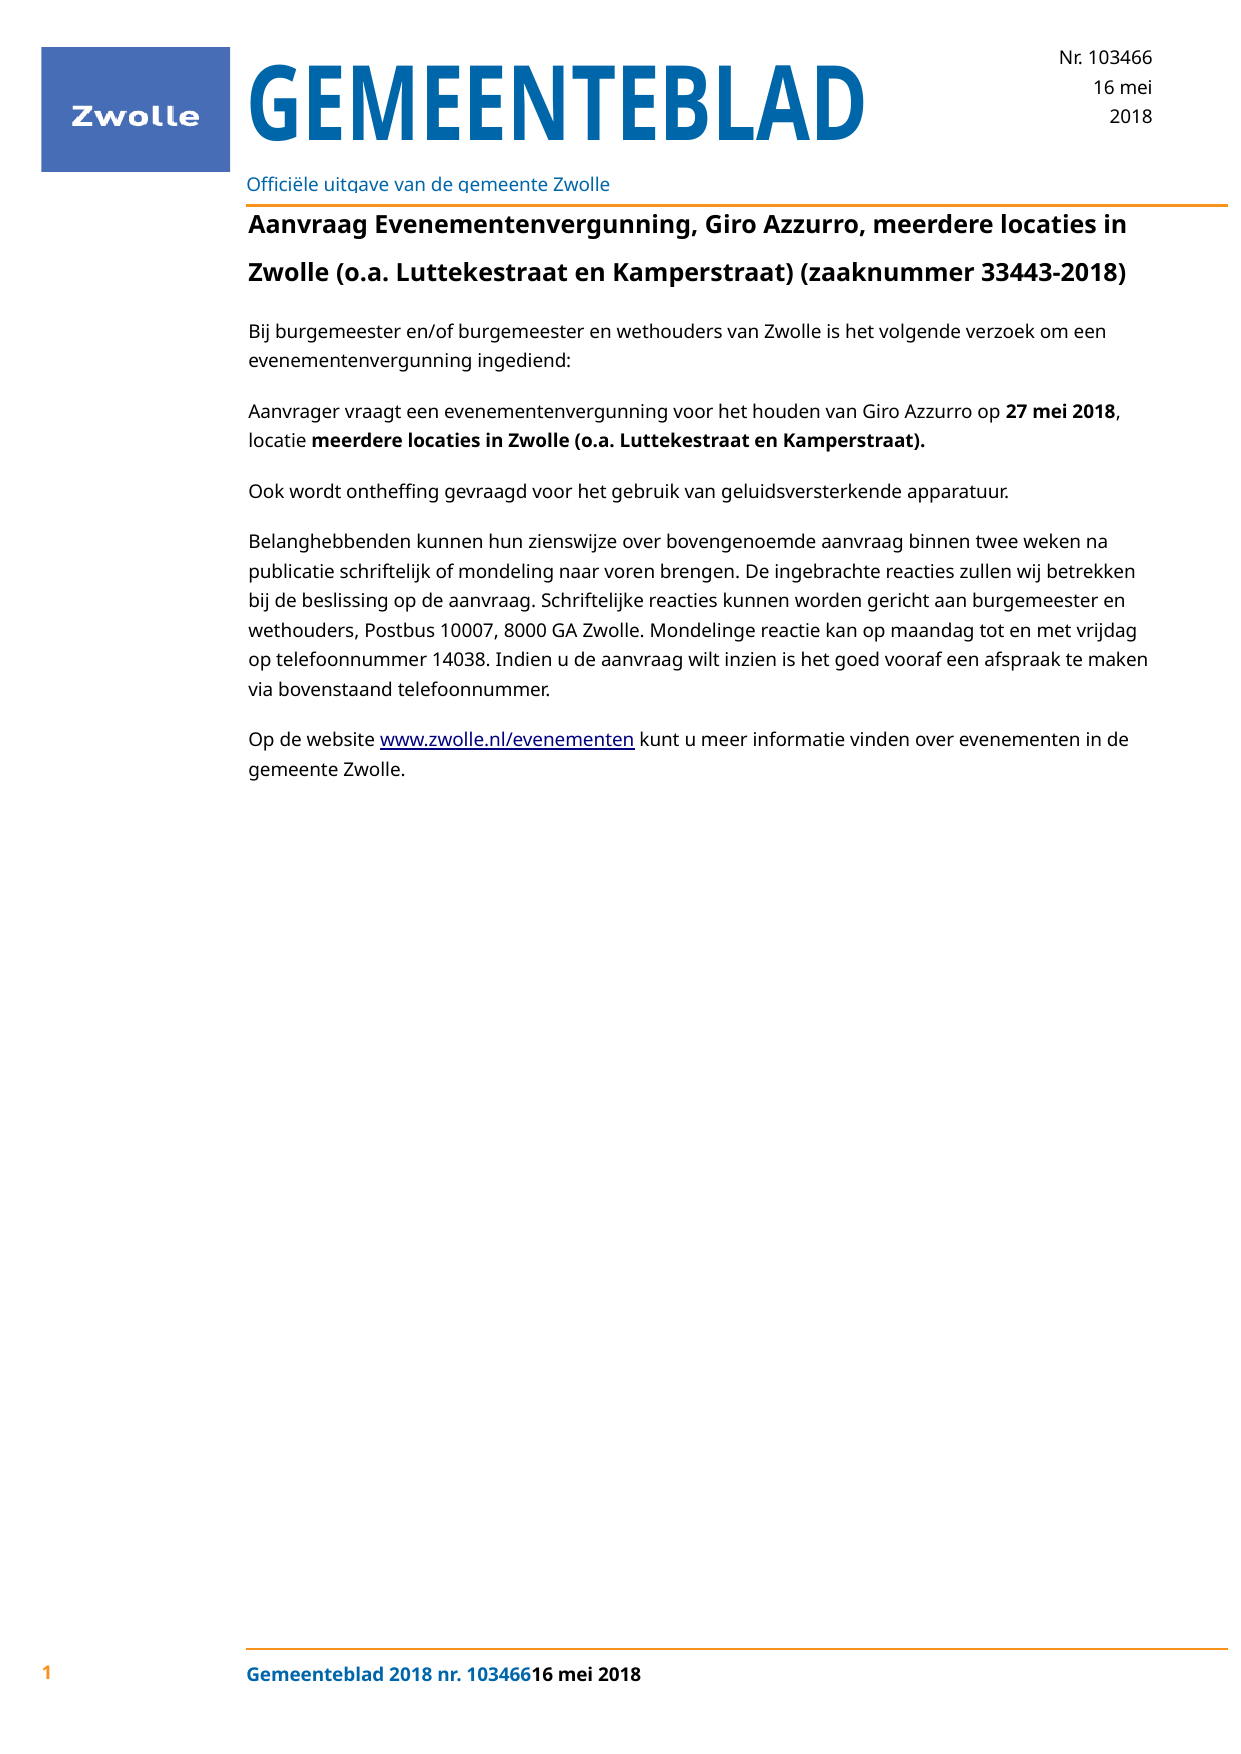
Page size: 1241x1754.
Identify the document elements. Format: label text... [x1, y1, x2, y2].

text Bij burgemeester en/of burgemeester en wethouders van Zwolle is het volgende verzoek om een evenementenvergunning ingediend: [248, 318, 1152, 373]
text Aanvrager vraagt een evenementenvergunning voor het houden van Giro Azzurro op 27 mei 2018, locatie meerdere locaties in Zwolle (o.a. Luttekestraat en Kamperstraat). [248, 398, 1152, 453]
text Op de website www.zwolle.nl/evenementen kunt u meer informatie vinden over evenementen in de gemeente Zwolle. [248, 727, 1152, 782]
text Belanghebbenden kunnen hun zienswijze over bovengenoemde aanvraag binnen twee weken na publicatie schriftelijk of mondeling naar voren brengen. De ingebrachte reacties zullen wij betrekken bij de beslissing op de aanvraag. Schriftelijke reacties kunnen worden gericht aan burgemeester en wethouders, Postbus 10007, 8000 GA Zwolle. Mondelinge reactie kan op maandag tot en met vrijdag op telefoonnummer 14038. Indien u de aanvraag wilt inzien is het goed vooraf een afspraak te maken via bovenstaand telefoonnummer. [248, 528, 1152, 702]
text Ook wordt ontheffing gevraagd voor het gebruik van geluidsversterkende apparatuur. [248, 478, 1152, 504]
picture [41, 47, 231, 172]
text Aanvraag Evenementenvergunning, Giro Azzurro, meerdere locaties in Zwolle (o.a. Luttekestraat en Kamperstraat) (zaaknummer 33443-2018) [248, 207, 1152, 288]
